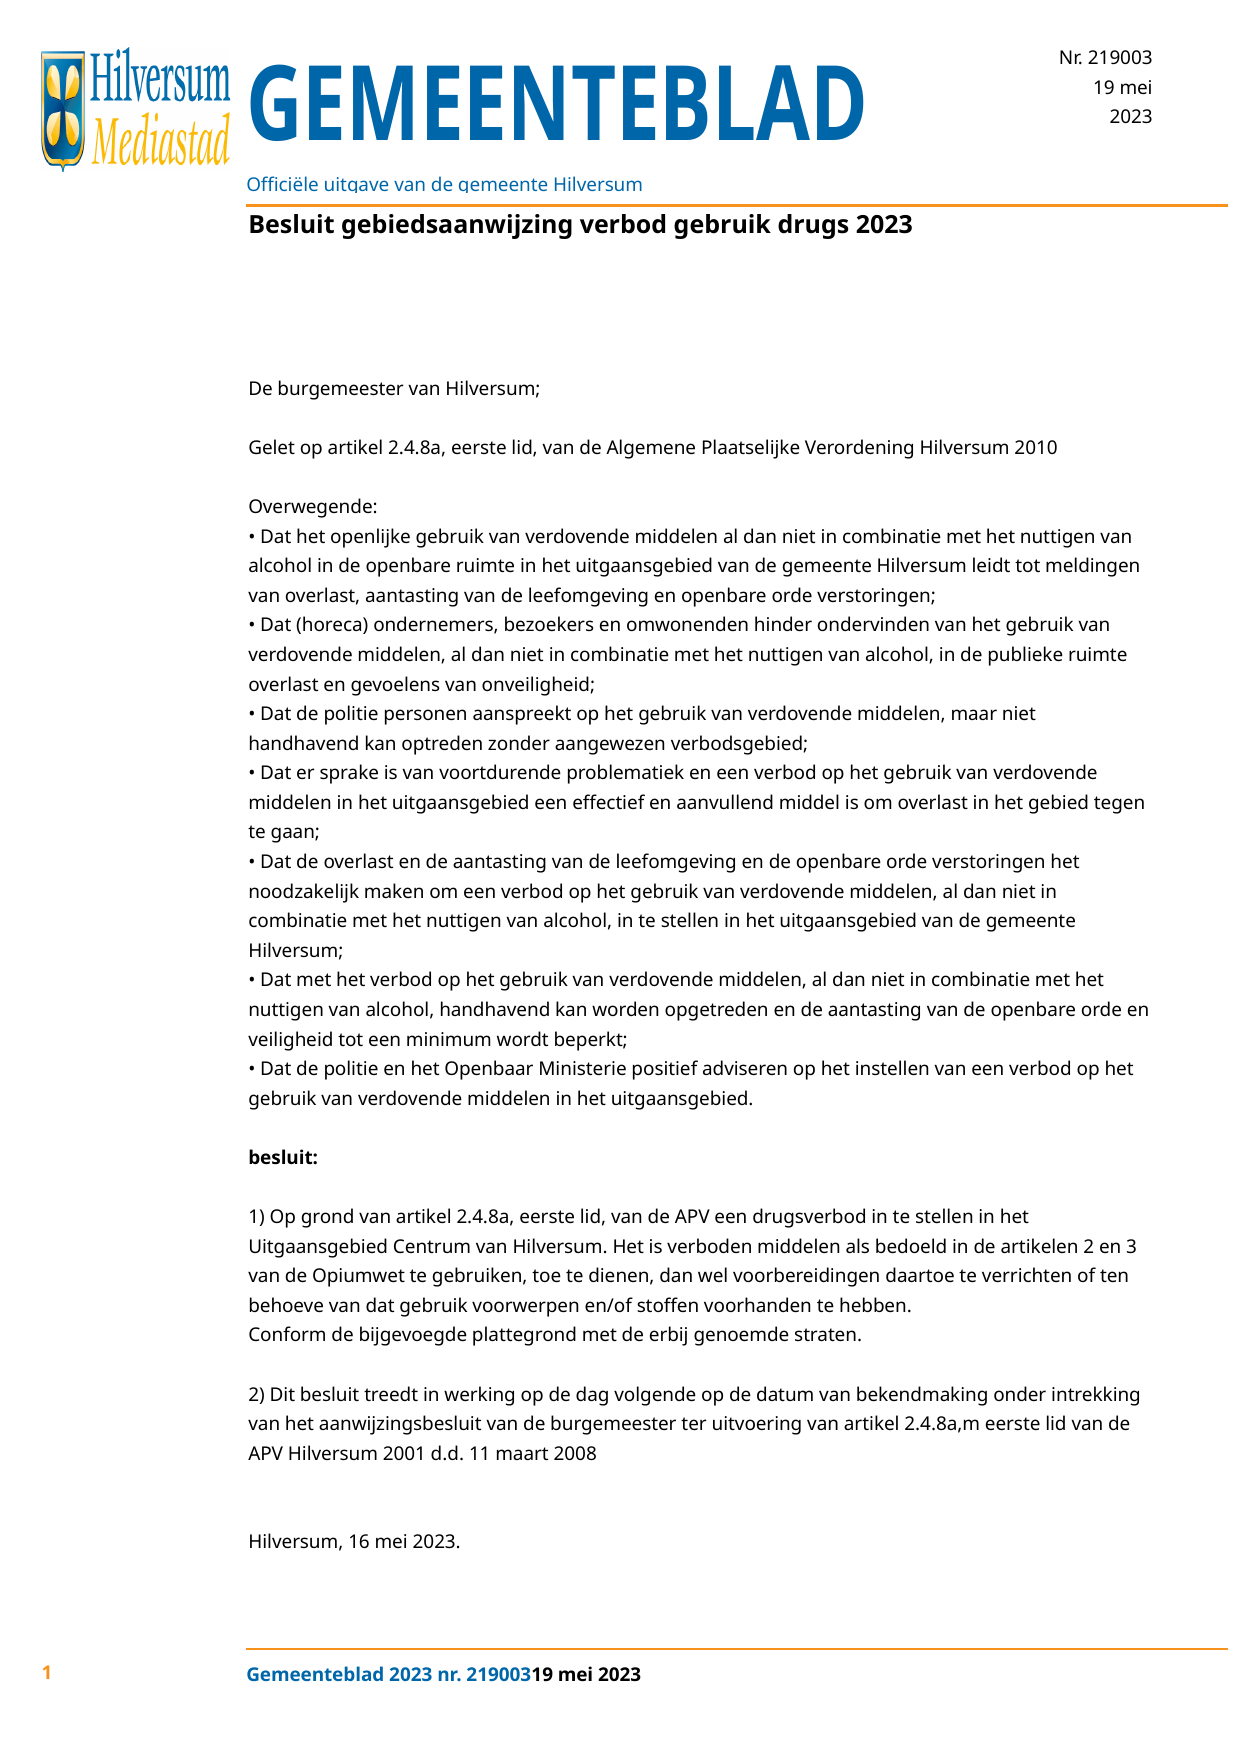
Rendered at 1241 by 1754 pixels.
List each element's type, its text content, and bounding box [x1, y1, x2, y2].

picture [41, 47, 231, 172]
text • Dat de politie personen aanspreekt op het gebruik van verdovende middelen, maar niet handhavend kan optreden zonder aangewezen verbodsgebied; [248, 700, 1152, 756]
text • Dat de overlast en de aantasting van de leefomgeving en de openbare orde verstoringen het noodzakelijk maken om een verbod op het gebruik van verdovende middelen, al dan niet in combinatie met het nuttigen van alcohol, in te stellen in het uitgaansgebied van de gemeente Hilversum; [248, 848, 1152, 963]
text 2) Dit besluit treedt in werking op de dag volgende op de datum van bekendmaking onder intrekking van het aanwijzingsbesluit van de burgemeester ter uitvoering van artikel 2.4.8a,m eerste lid van de APV Hilversum 2001 d.d. 11 maart 2008 [248, 1381, 1152, 1466]
text • Dat de politie en het Openbaar Ministerie positief adviseren op het instellen van een verbod op het gebruik van verdovende middelen in het uitgaansgebied. [248, 1055, 1152, 1111]
text • Dat (horeca) ondernemers, bezoekers en omwonenden hinder ondervinden van het gebruik van verdovende middelen, al dan niet in combinatie met het nuttigen van alcohol, in de publieke ruimte overlast en gevoelens van onveiligheid; [248, 612, 1152, 696]
text 1) Op grond van artikel 2.4.8a, eerste lid, van de APV een drugsverbod in te stellen in het Uitgaansgebied Centrum van Hilversum. Het is verboden middelen als bedoeld in de artikelen 2 en 3 van de Opiumwet te gebruiken, toe te dienen, dan wel voorbereidingen daartoe te verrichten of ten behoeve van dat gebruik voorwerpen en/of stoffen voorhanden te hebben. [248, 1203, 1152, 1318]
text Gelet op artikel 2.4.8a, eerste lid, van de Algemene Plaatselijke Verordening Hilversum 2010 [248, 434, 1152, 460]
text besluit: [248, 1144, 1152, 1170]
text Conform de bijgevoegde plattegrond met de erbij genoemde straten. [248, 1322, 1152, 1347]
text Hilversum, 16 mei 2023. [248, 1529, 1152, 1554]
text De burgemeester van Hilversum; [248, 375, 1152, 401]
text • Dat met het verbod op het gebruik van verdovende middelen, al dan niet in combinatie met het nuttigen van alcohol, handhavend kan worden opgetreden en de aantasting van de openbare orde en veiligheid tot een minimum wordt beperkt; [248, 967, 1152, 1051]
text Overwegende: [248, 493, 1152, 519]
text • Dat het openlijke gebruik van verdovende middelen al dan niet in combinatie met het nuttigen van alcohol in de openbare ruimte in het uitgaansgebied van de gemeente Hilversum leidt tot meldingen van overlast, aantasting van de leefomgeving en openbare orde verstoringen; [248, 523, 1152, 608]
text Besluit gebiedsaanwijzing verbod gebruik drugs 2023 [248, 207, 1152, 241]
text • Dat er sprake is van voortdurende problematiek en een verbod op het gebruik van verdovende middelen in het uitgaansgebied een effectief en aanvullend middel is om overlast in het gebied tegen te gaan; [248, 759, 1152, 844]
